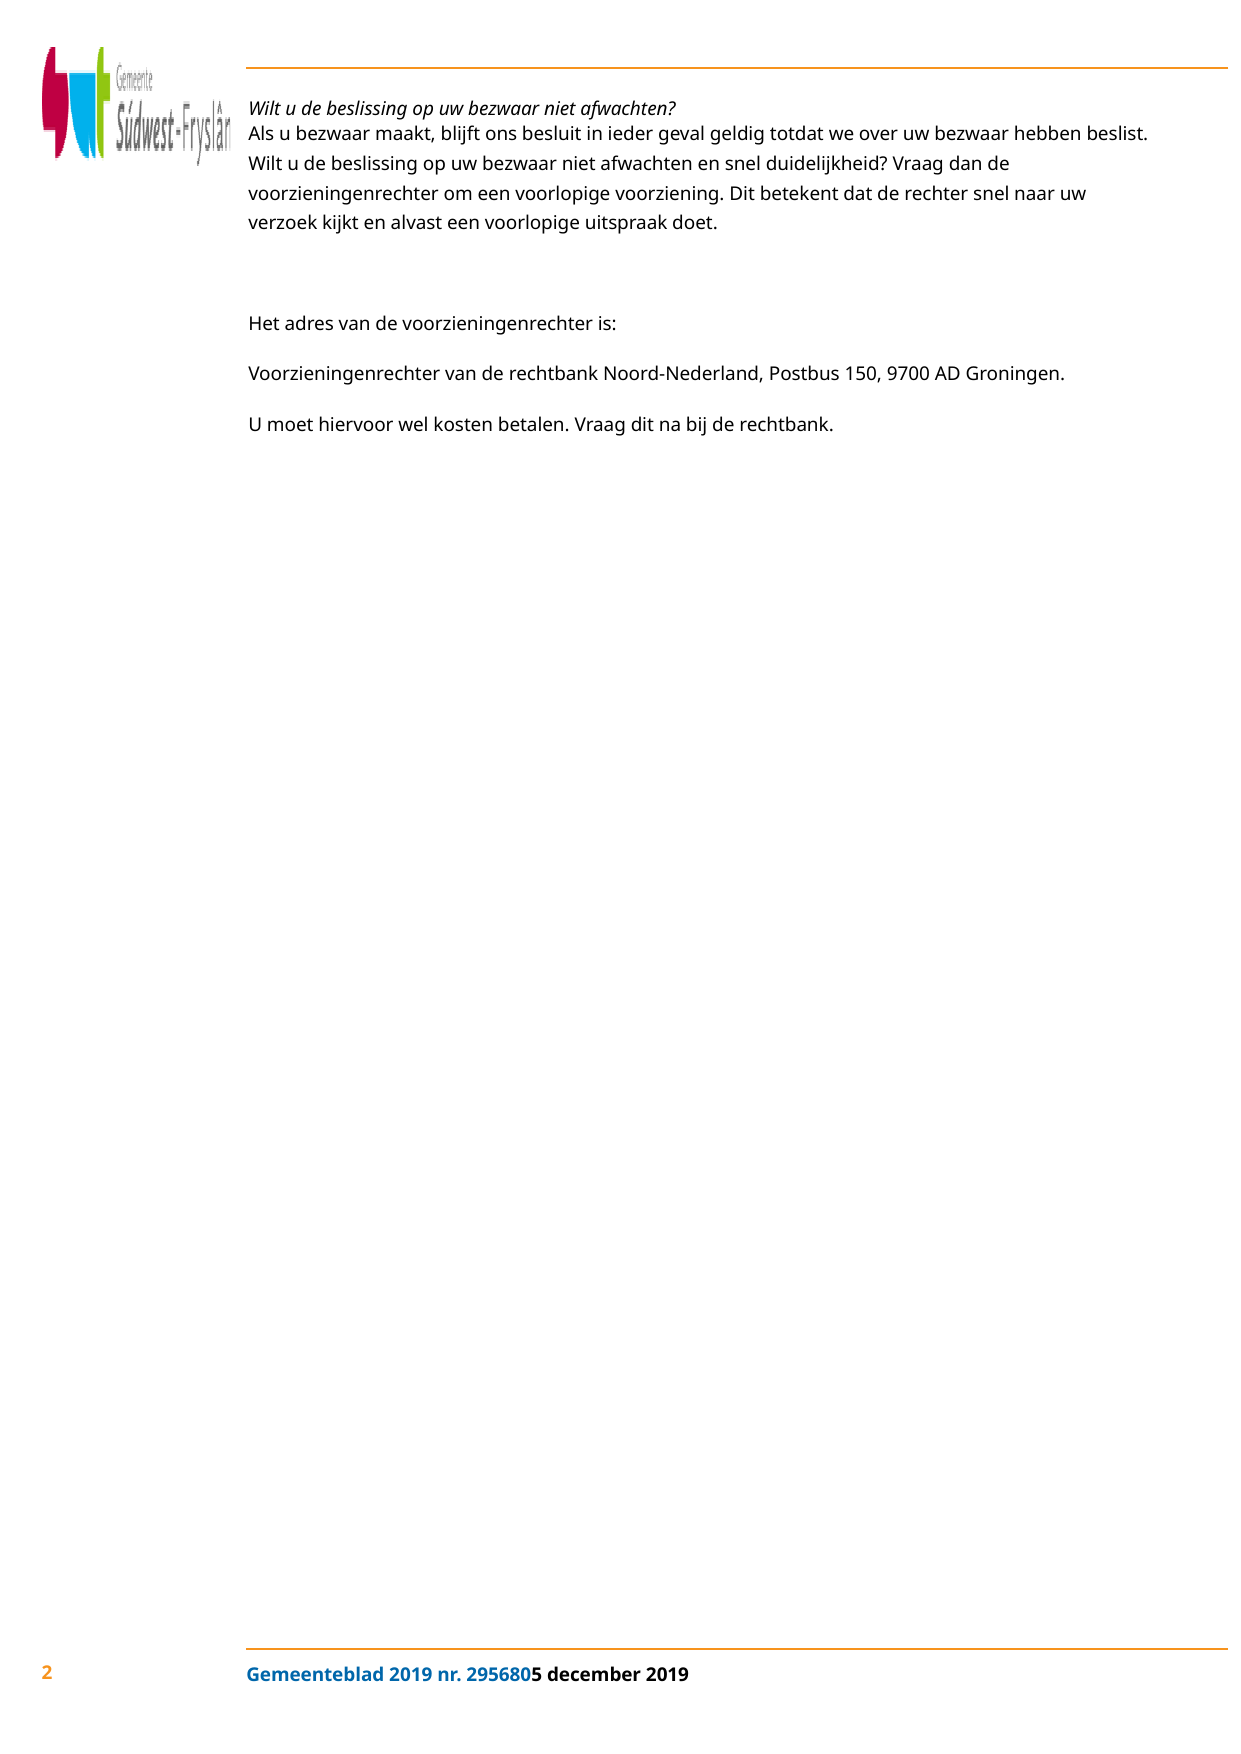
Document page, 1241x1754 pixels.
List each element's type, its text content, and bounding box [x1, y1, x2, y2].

text U moet hiervoor wel kosten betalen. Vraag dit na bij de rechtbank. [248, 411, 1152, 437]
text Het adres van de voorzieningenrechter is: [248, 310, 1152, 336]
text Voorzieningenrechter van de rechtbank Noord-Nederland, Postbus 150, 9700 AD Groningen. [248, 361, 1152, 386]
text Als u bezwaar maakt, blijft ons besluit in ieder geval geldig totdat we over uw bezwaar hebben beslist. Wilt u de beslissing op uw bezwaar niet afwachten en snel duidelijkheid? Vraag dan de voorzieningenrechter om een voorlopige voorziening. Dit betekent dat de rechter snel naar uw verzoek kijkt en alvast een voorlopige uitspraak doet. [248, 121, 1152, 235]
picture [41, 47, 231, 172]
text Wilt u de beslissing op uw bezwaar niet afwachten? [248, 95, 1152, 121]
